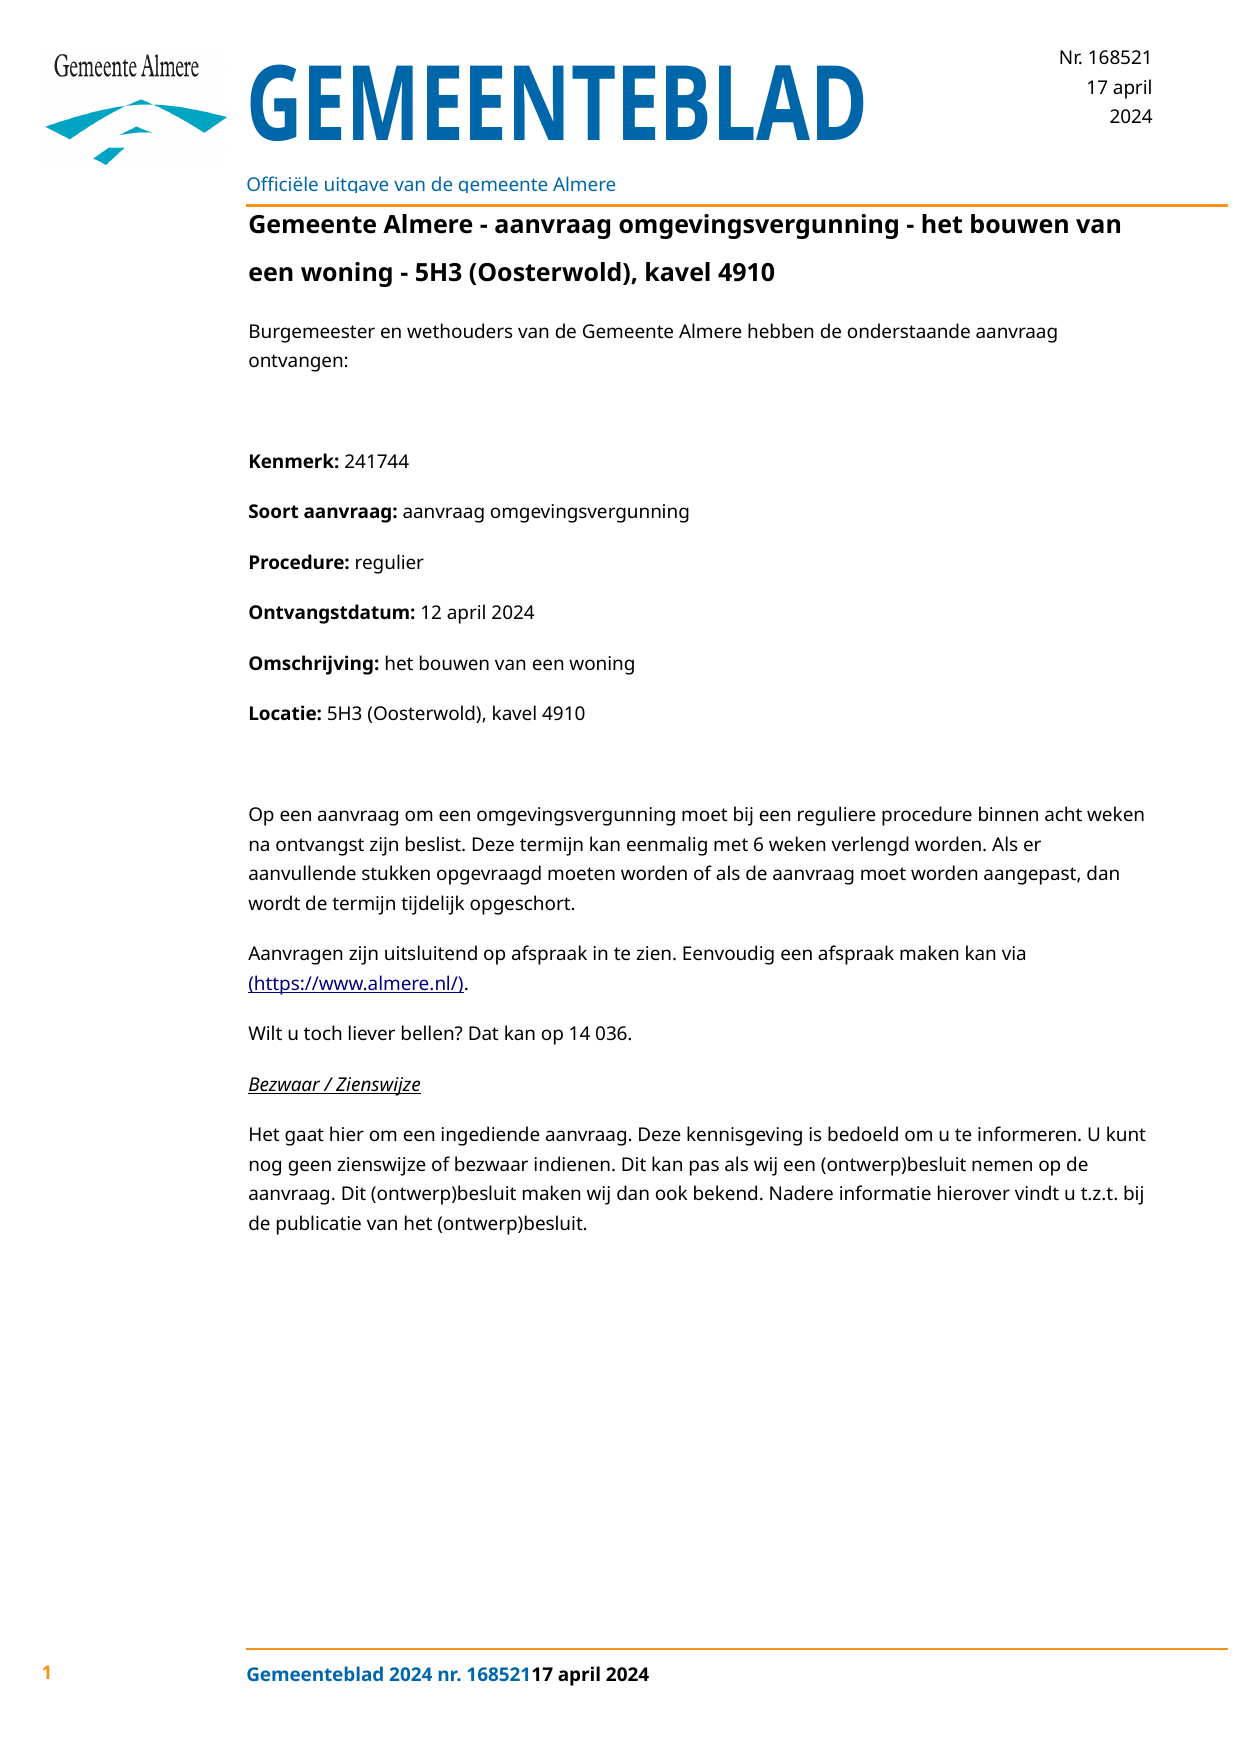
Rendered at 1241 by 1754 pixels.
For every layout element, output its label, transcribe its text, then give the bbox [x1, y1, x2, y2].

text Bezwaar / Zienswijze [248, 1071, 1152, 1097]
text Aanvragen zijn uitsluitend op afspraak in te zien. Eenvoudig een afspraak maken kan via (https://www.almere.nl/). [248, 940, 1152, 996]
text Het gaat hier om een ingediende aanvraag. Deze kennisgeving is bedoeld om u te informeren. U kunt nog geen zienswijze of bezwaar indienen. Dit kan pas als wij een (ontwerp)besluit nemen op de aanvraag. Dit (ontwerp)besluit maken wij dan ook bekend. Nadere informatie hierover vindt u t.z.t. bij de publicatie van het (ontwerp)besluit. [248, 1121, 1152, 1236]
text Kenmerk: 241744 [248, 448, 1152, 474]
text Soort aanvraag: aanvraag omgevingsvergunning [248, 499, 1152, 524]
text Ontvangstdatum: 12 april 2024 [248, 599, 1152, 625]
text Procedure: regulier [248, 549, 1152, 575]
text Burgemeester en wethouders van de Gemeente Almere hebben de onderstaande aanvraag ontvangen: [248, 318, 1152, 373]
text Gemeente Almere - aanvraag omgevingsvergunning - het bouwen van een woning - 5H3 (Oosterwold), kavel 4910 [248, 207, 1152, 288]
text Omschrijving: het bouwen van een woning [248, 650, 1152, 676]
picture [41, 47, 231, 172]
text Locatie: 5H3 (Oosterwold), kavel 4910 [248, 700, 1152, 726]
text Wilt u toch liever bellen? Dat kan op 14 036. [248, 1020, 1152, 1046]
text Op een aanvraag om een omgevingsvergunning moet bij een reguliere procedure binnen acht weken na ontvangst zijn beslist. Deze termijn kan eenmalig met 6 weken verlengd worden. Als er aanvullende stukken opgevraagd moeten worden of als de aanvraag moet worden aangepast, dan wordt de termijn tijdelijk opgeschort. [248, 801, 1152, 916]
